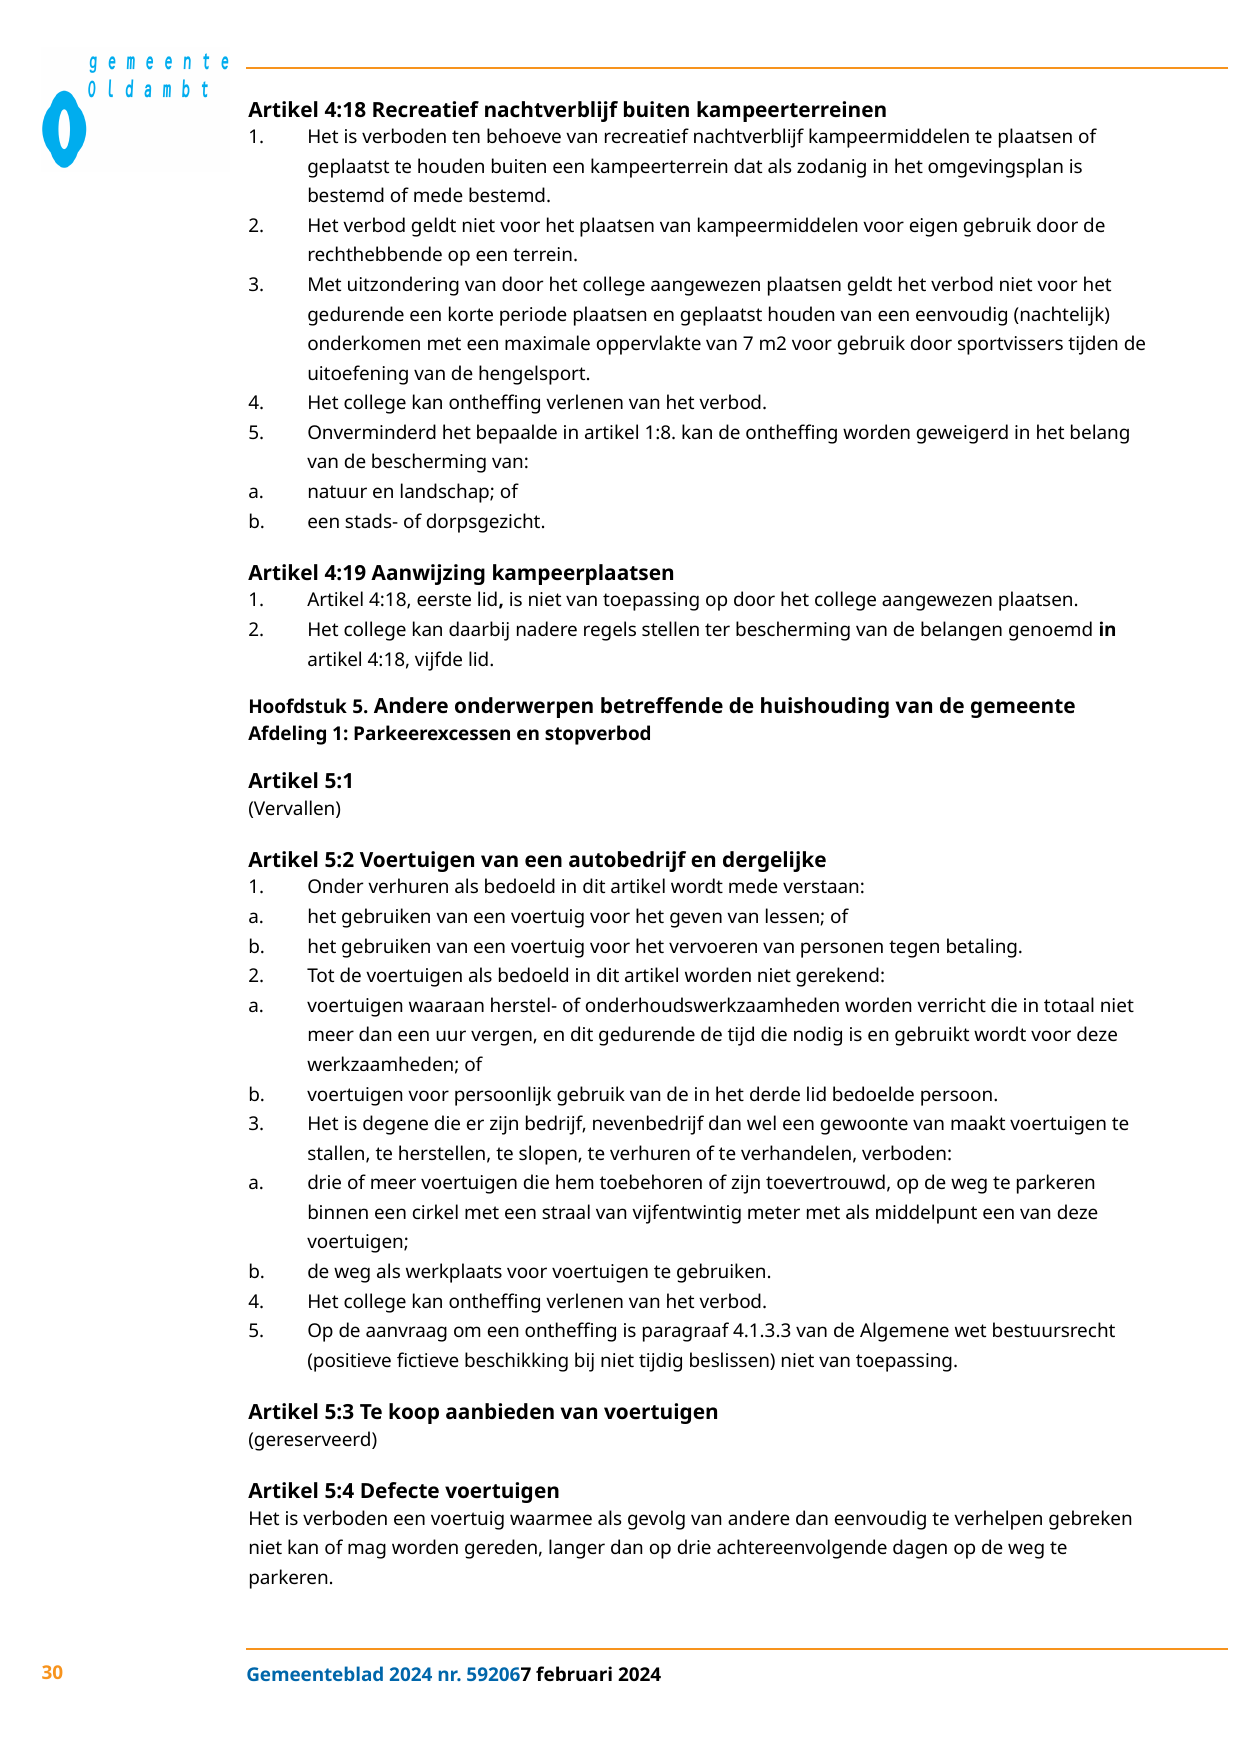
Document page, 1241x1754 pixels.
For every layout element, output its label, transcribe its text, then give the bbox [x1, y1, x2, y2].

text (gereserveerd) [248, 1426, 1152, 1452]
list Tot de voertuigen als bedoeld in dit artikel worden niet gerekend: [248, 962, 1152, 988]
list natuur en landschap; of [248, 478, 1152, 504]
text Artikel 5:3 Te koop aanbieden van voertuigen [248, 1397, 1152, 1426]
picture [41, 47, 231, 172]
list Het college kan ontheffing verlenen van het verbod. [248, 389, 1152, 415]
list drie of meer voertuigen die hem toebehoren of zijn toevertrouwd, op de weg te parkeren binnen een cirkel met een straal van vijfentwintig meter met als middelpunt een van deze voertuigen; [248, 1169, 1152, 1254]
list het gebruiken van een voertuig voor het geven van lessen; of [248, 903, 1152, 929]
text Afdeling 1: Parkeerexcessen en stopverbod [248, 720, 1152, 746]
text Artikel 5:1 [248, 766, 1152, 795]
list Het college kan daarbij nadere regels stellen ter bescherming van de belangen genoemd in artikel 4:18, vijfde lid. [248, 616, 1152, 672]
text Artikel 4:18 Recreatief nachtverblijf buiten kampeerterreinen [248, 95, 1152, 123]
text Artikel 4:19 Aanwijzing kampeerplaatsen [248, 558, 1152, 587]
list Het is degene die er zijn bedrijf, nevenbedrijf dan wel een gewoonte van maakt voertuigen te stallen, te herstellen, te slopen, te verhuren of te verhandelen, verboden: [248, 1110, 1152, 1166]
list voertuigen waaraan herstel- of onderhoudswerkzaamheden worden verricht die in totaal niet meer dan een uur vergen, en dit gedurende de tijd die nodig is en gebruikt wordt voor deze werkzaamheden; of [248, 992, 1152, 1077]
list Met uitzondering van door het college aangewezen plaatsen geldt het verbod niet voor het gedurende een korte periode plaatsen en geplaatst houden van een eenvoudig (nachtelijk) onderkomen met een maximale oppervlakte van 7 m2 voor gebruik door sportvissers tijden de uitoefening van de hengelsport. [248, 271, 1152, 386]
list Het is verboden ten behoeve van recreatief nachtverblijf kampeermiddelen te plaatsen of geplaatst te houden buiten een kampeerterrein dat als zodanig in het omgevingsplan is bestemd of mede bestemd. [248, 123, 1152, 208]
list de weg als werkplaats voor voertuigen te gebruiken. [248, 1258, 1152, 1284]
text Artikel 5:4 Defecte voertuigen [248, 1476, 1152, 1505]
text Hoofdstuk 5. Andere onderwerpen betreffende de huishouding van de gemeente [248, 691, 1152, 720]
text (Vervallen) [248, 795, 1152, 821]
list Op de aanvraag om een ontheffing is paragraaf 4.1.3.3 van de Algemene wet bestuursrecht (positieve fictieve beschikking bij niet tijdig beslissen) niet van toepassing. [248, 1317, 1152, 1373]
list het gebruiken van een voertuig voor het vervoeren van personen tegen betaling. [248, 933, 1152, 959]
list een stads- of dorpsgezicht. [248, 508, 1152, 533]
list voertuigen voor persoonlijk gebruik van de in het derde lid bedoelde persoon. [248, 1081, 1152, 1107]
list Het college kan ontheffing verlenen van het verbod. [248, 1288, 1152, 1314]
list Onverminderd het bepaalde in artikel 1:8. kan de ontheffing worden geweigerd in het belang van de bescherming van: [248, 419, 1152, 474]
text Artikel 5:2 Voertuigen van een autobedrijf en dergelijke [248, 845, 1152, 874]
text Het is verboden een voertuig waarmee als gevolg van andere dan eenvoudig te verhelpen gebreken niet kan of mag worden gereden, langer dan op drie achtereenvolgende dagen op de weg te parkeren. [248, 1505, 1152, 1590]
list Onder verhuren als bedoeld in dit artikel wordt mede verstaan: [248, 874, 1152, 899]
list Artikel 4:18, eerste lid, is niet van toepassing op door het college aangewezen plaatsen. [248, 587, 1152, 612]
list Het verbod geldt niet voor het plaatsen van kampeermiddelen voor eigen gebruik door de rechthebbende op een terrein. [248, 212, 1152, 267]
